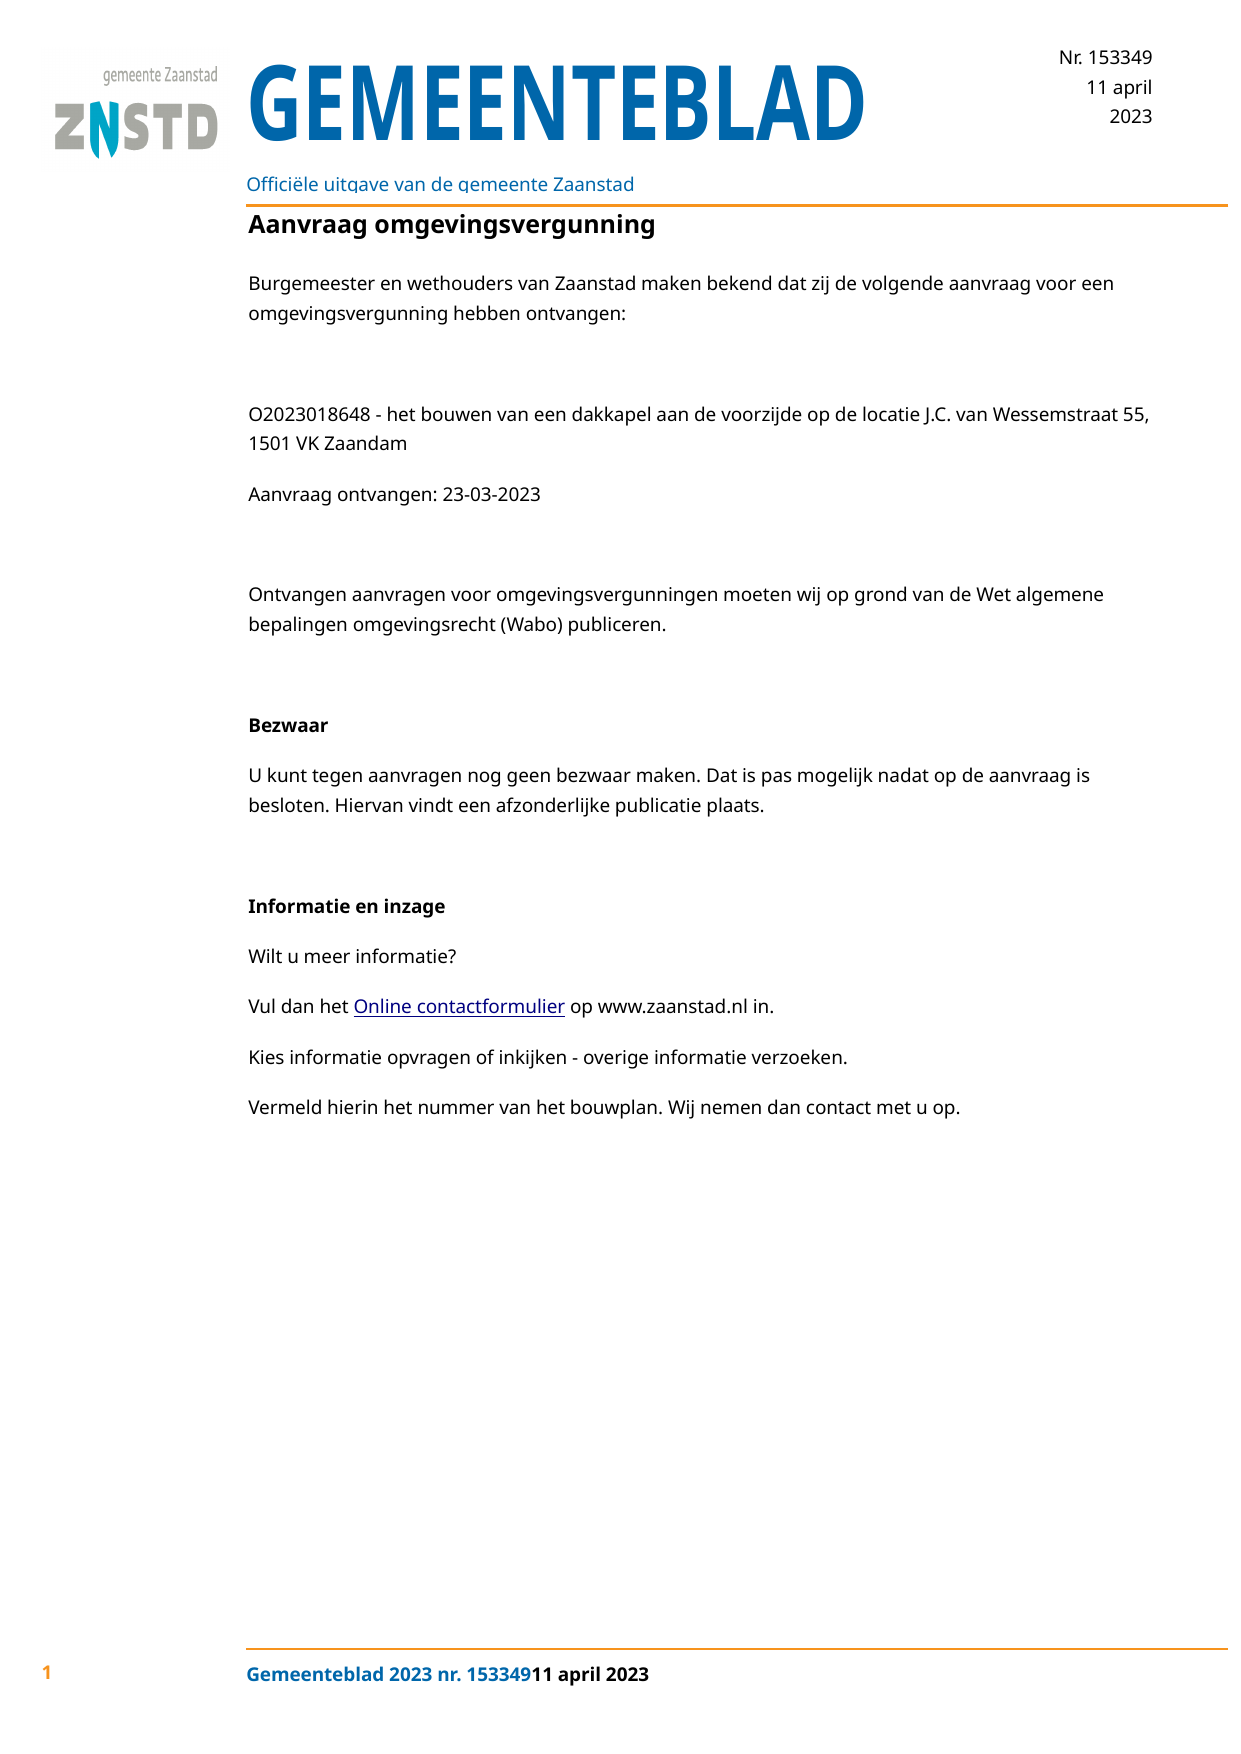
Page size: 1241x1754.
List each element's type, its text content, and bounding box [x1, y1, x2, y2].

text O2023018648 - het bouwen van een dakkapel aan de voorzijde op de locatie J.C. van Wessemstraat 55, 1501 VK Zaandam [248, 401, 1152, 456]
text Vermeld hierin het nummer van het bouwplan. Wij nemen dan contact met u op. [248, 1094, 1152, 1120]
text Informatie en inzage [248, 893, 1152, 918]
text Vul dan het Online contactformulier op www.zaanstad.nl in. [248, 994, 1152, 1019]
text Kies informatie opvragen of inkijken - overige informatie verzoeken. [248, 1044, 1152, 1070]
text Aanvraag omgevingsvergunning [248, 207, 1152, 241]
text Bezwaar [248, 712, 1152, 738]
text Burgemeester en wethouders van Zaanstad maken bekend dat zij de volgende aanvraag voor een omgevingsvergunning hebben ontvangen: [248, 270, 1152, 326]
text Ontvangen aanvragen voor omgevingsvergunningen moeten wij op grond van de Wet algemene bepalingen omgevingsrecht (Wabo) publiceren. [248, 582, 1152, 637]
text Aanvraag ontvangen: 23-03-2023 [248, 481, 1152, 506]
picture [41, 47, 231, 172]
text U kunt tegen aanvragen nog geen bezwaar maken. Dat is pas mogelijk nadat op de aanvraag is besloten. Hiervan vindt een afzonderlijke publicatie plaats. [248, 762, 1152, 818]
text Wilt u meer informatie? [248, 943, 1152, 969]
